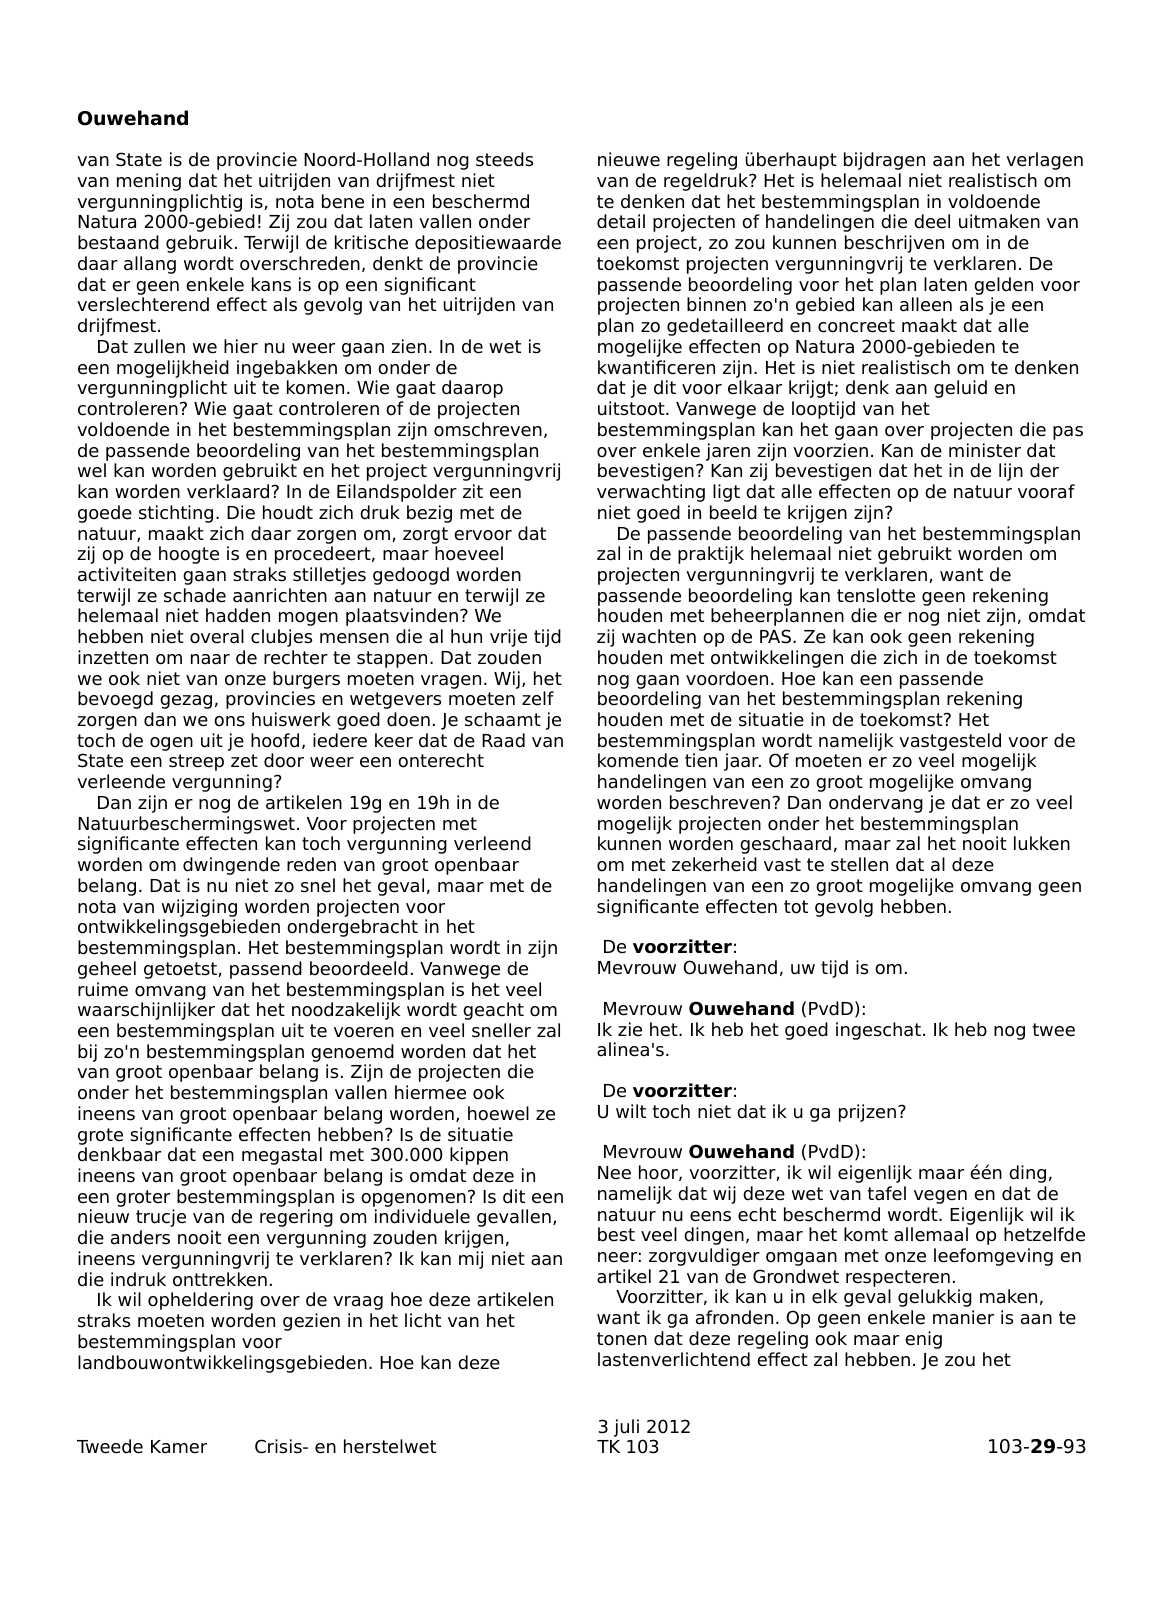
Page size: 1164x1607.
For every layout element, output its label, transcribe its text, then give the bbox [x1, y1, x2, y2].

text U wilt toch niet dat ik u ga prijzen? [596, 1102, 1087, 1122]
text Nee hoor, voorzitter, ik wil eigenlijk maar één ding, namelijk dat wij deze wet van tafel vegen en dat de natuur nu eens echt beschermd wordt. Eigenlijk wil ik best veel dingen, maar het komt allemaal op hetzelfde neer: zorgvuldiger omgaan met onze leefomgeving en artikel 21 van de Grondwet respecteren. [596, 1163, 1087, 1287]
text Dan zijn er nog de artikelen 19g en 19h in de Natuurbeschermingswet. Voor projecten met significante effecten kan toch vergunning verleend worden om dwingende reden van groot openbaar belang. Dat is nu niet zo snel het geval, maar met de nota van wijziging worden projecten voor ontwikkelingsgebieden ondergebracht in het bestemmingsplan. Het bestemmingsplan wordt in zijn geheel getoetst, passend beoordeeld. Vanwege de ruime omvang van het bestemmingsplan is het veel waarschijnlijker dat het noodzakelijk wordt geacht om een bestemmingsplan uit te voeren en veel sneller zal bij zo'n bestemmingsplan genoemd worden dat het van groot openbaar belang is. Zijn de projecten die onder het bestemmingsplan vallen hiermee ook ineens van groot openbaar belang worden, hoewel ze grote significante effecten hebben? Is de situatie denkbaar dat een megastal met 300.000 kippen ineens van groot openbaar belang is omdat deze in een groter bestemmingsplan is opgenomen? Is dit een nieuw trucje van de regering om individuele gevallen, die anders nooit een vergunning zouden krijgen, ineens vergunningvrij te verklaren? Ik kan mij niet aan die indruk onttrekken. [77, 793, 567, 1290]
text De voorzitter: [596, 1081, 1087, 1102]
text Mevrouw Ouwehand, uw tijd is om. [596, 958, 1087, 979]
text Mevrouw Ouwehand (PvdD): [596, 1142, 1087, 1163]
text Ik wil opheldering over de vraag hoe deze artikelen straks moeten worden gezien in het licht van het bestemmingsplan voor landbouwontwikkelingsgebieden. Hoe kan deze [77, 1290, 567, 1373]
text Ik zie het. Ik heb het goed ingeschat. Ik heb nog twee alinea's. [596, 1019, 1087, 1061]
text Dat zullen we hier nu weer gaan zien. In de wet is een mogelijkheid ingebakken om onder de vergunningplicht uit te komen. Wie gaat daarop controleren? Wie gaat controleren of de projecten voldoende in het bestemmingsplan zijn omschreven, de passende beoordeling van het bestemmingsplan wel kan worden gebruikt en het project vergunningvrij kan worden verklaard? In de Eilandspolder zit een goede stichting. Die houdt zich druk bezig met de natuur, maakt zich daar zorgen om, zorgt ervoor dat zij op de hoogte is en procedeert, maar hoeveel activiteiten gaan straks stilletjes gedoogd worden terwijl ze schade aanrichten aan natuur en terwijl ze helemaal niet hadden mogen plaatsvinden? We hebben niet overal clubjes mensen die al hun vrije tijd inzetten om naar de rechter te stappen. Dat zouden we ook niet van onze burgers moeten vragen. Wij, het bevoegd gezag, provincies en wetgevers moeten zelf zorgen dan we ons huiswerk goed doen. Je schaamt je toch de ogen uit je hoofd, iedere keer dat de Raad van State een streep zet door weer een onterecht verleende vergunning? [77, 337, 567, 793]
text van State is de provincie Noord-Holland nog steeds van mening dat het uitrijden van drijfmest niet vergunningplichtig is, nota bene in een beschermd Natura 2000-gebied! Zij zou dat laten vallen onder bestaand gebruik. Terwijl de kritische depositiewaarde daar allang wordt overschreden, denkt de provincie dat er geen enkele kans is op een significant verslechterend effect als gevolg van het uitrijden van drijfmest. [77, 150, 567, 337]
text De voorzitter: [596, 937, 1087, 958]
text De passende beoordeling van het bestemmingsplan zal in de praktijk helemaal niet gebruikt worden om projecten vergunningvrij te verklaren, want de passende beoordeling kan tenslotte geen rekening houden met beheerplannen die er nog niet zijn, omdat zij wachten op de PAS. Ze kan ook geen rekening houden met ontwikkelingen die zich in de toekomst nog gaan voordoen. Hoe kan een passende beoordeling van het bestemmingsplan rekening houden met de situatie in de toekomst? Het bestemmingsplan wordt namelijk vastgesteld voor de komende tien jaar. Of moeten er zo veel mogelijk handelingen van een zo groot mogelijke omvang worden beschreven? Dan ondervang je dat er zo veel mogelijk projecten onder het bestemmingsplan kunnen worden geschaard, maar zal het nooit lukken om met zekerheid vast te stellen dat al deze handelingen van een zo groot mogelijke omvang geen significante effecten tot gevolg hebben. [596, 523, 1087, 917]
text nieuwe regeling überhaupt bijdragen aan het verlagen van de regeldruk? Het is helemaal niet realistisch om te denken dat het bestemmingsplan in voldoende detail projecten of handelingen die deel uitmaken van een project, zo zou kunnen beschrijven om in de toekomst projecten vergunningvrij te verklaren. De passende beoordeling voor het plan laten gelden voor projecten binnen zo'n gebied kan alleen als je een plan zo gedetailleerd en concreet maakt dat alle mogelijke effecten op Natura 2000-gebieden te kwantificeren zijn. Het is niet realistisch om te denken dat je dit voor elkaar krijgt; denk aan geluid en uitstoot. Vanwege de looptijd van het bestemmingsplan kan het gaan over projecten die pas over enkele jaren zijn voorzien. Kan de minister dat bevestigen? Kan zij bevestigen dat het in de lijn der verwachting ligt dat alle effecten op de natuur vooraf niet goed in beeld te krijgen zijn? [596, 150, 1087, 523]
text Voorzitter, ik kan u in elk geval gelukkig maken, want ik ga afronden. Op geen enkele manier is aan te tonen dat deze regeling ook maar enig lastenverlichtend effect zal hebben. Je zou het [596, 1287, 1087, 1370]
text Mevrouw Ouwehand (PvdD): [596, 999, 1087, 1019]
